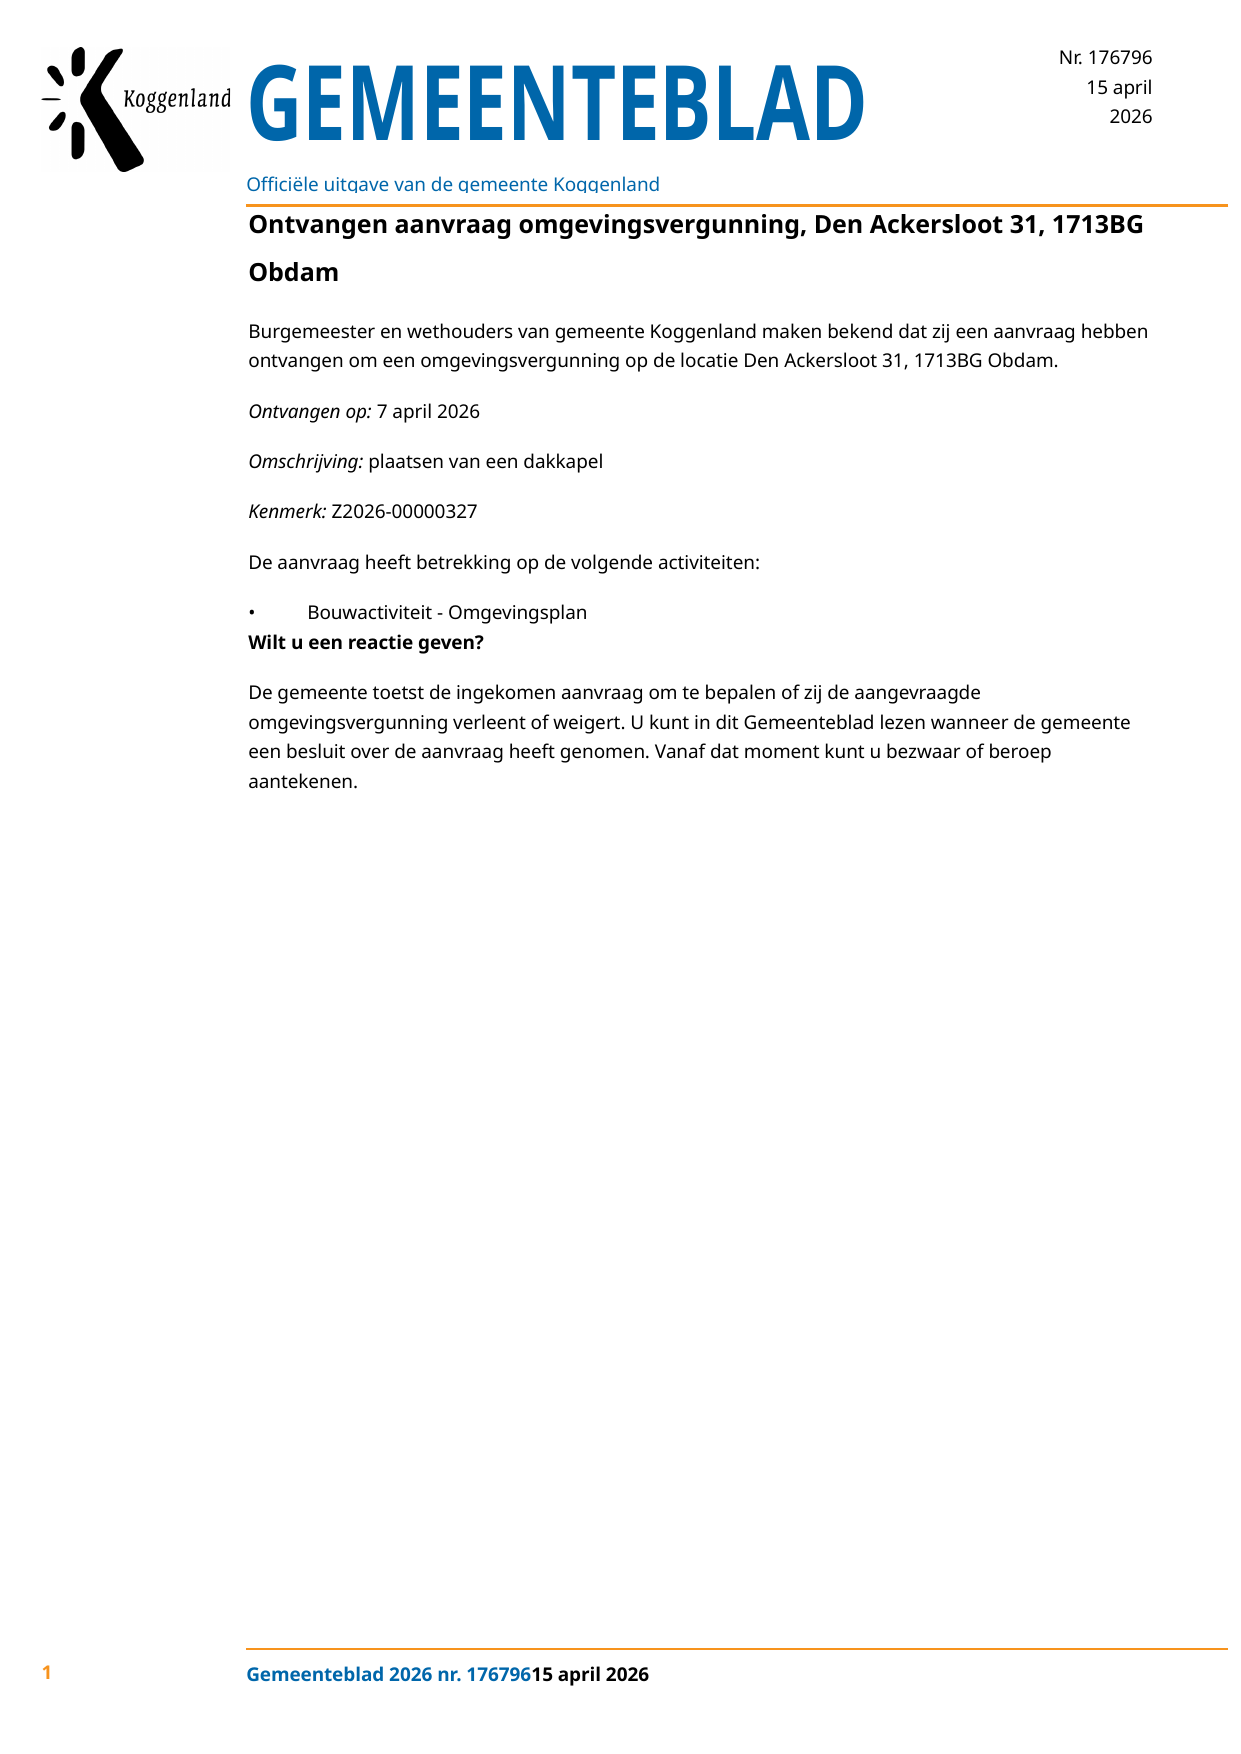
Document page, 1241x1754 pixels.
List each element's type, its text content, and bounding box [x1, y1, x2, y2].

text Kenmerk: Z2026-00000327 [248, 499, 1152, 524]
text Omschrijving: plaatsen van een dakkapel [248, 448, 1152, 474]
text Ontvangen aanvraag omgevingsvergunning, Den Ackersloot 31, 1713BG Obdam [248, 207, 1152, 288]
list Bouwactiviteit - Omgevingsplan [248, 599, 1152, 625]
text Ontvangen op: 7 april 2026 [248, 398, 1152, 424]
text De gemeente toetst de ingekomen aanvraag om te bepalen of zij de aangevraagde omgevingsvergunning verleent of weigert. U kunt in dit Gemeenteblad lezen wanneer de gemeente een besluit over de aanvraag heeft genomen. Vanaf dat moment kunt u bezwaar of beroep aantekenen. [248, 679, 1152, 794]
picture [41, 47, 231, 172]
text Wilt u een reactie geven? [248, 629, 1152, 655]
text De aanvraag heeft betrekking op de volgende activiteiten: [248, 549, 1152, 575]
text Burgemeester en wethouders van gemeente Koggenland maken bekend dat zij een aanvraag hebben ontvangen om een omgevingsvergunning op de locatie Den Ackersloot 31, 1713BG Obdam. [248, 318, 1152, 373]
